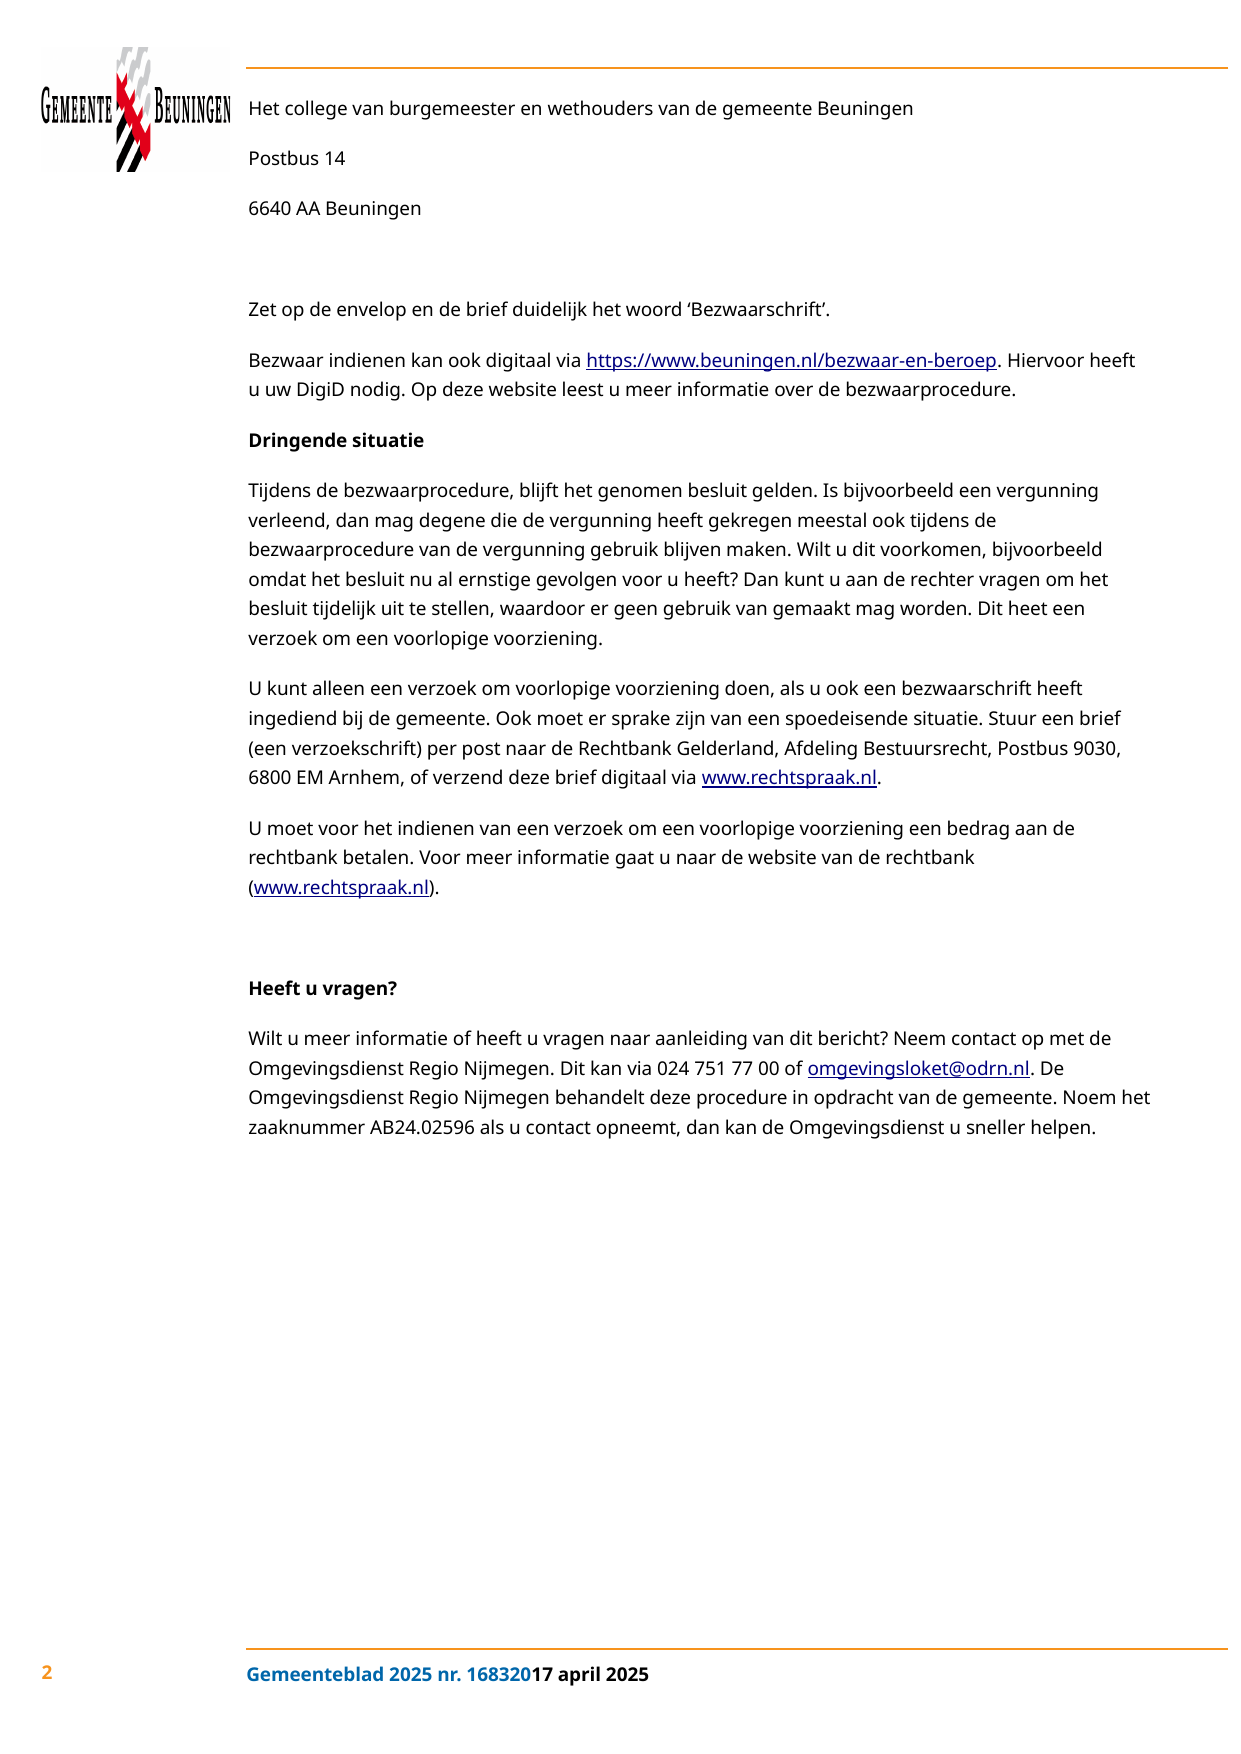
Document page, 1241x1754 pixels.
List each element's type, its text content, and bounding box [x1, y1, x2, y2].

text Bezwaar indienen kan ook digitaal via https://www.beuningen.nl/bezwaar-en-beroep. Hiervoor heeft u uw DigiD nodig. Op deze website leest u meer informatie over de bezwaarprocedure. [248, 347, 1152, 402]
text U kunt alleen een verzoek om voorlopige voorziening doen, als u ook een bezwaarschrift heeft ingediend bij de gemeente. Ook moet er sprake zijn van een spoedeisende situatie. Stuur een brief (een verzoekschrift) per post naar de Rechtbank Gelderland, Afdeling Bestuursrecht, Postbus 9030, 6800 EM Arnhem, of verzend deze brief digitaal via www.rechtspraak.nl. [248, 676, 1152, 790]
text U moet voor het indienen van een verzoek om een voorlopige voorziening een bedrag aan de rechtbank betalen. Voor meer informatie gaat u naar de website van de rechtbank (www.rechtspraak.nl). [248, 815, 1152, 900]
text Wilt u meer informatie of heeft u vragen naar aanleiding van dit bericht? Neem contact op met de Omgevingsdienst Regio Nijmegen. Dit kan via 024 751 77 00 of omgevingsloket@odrn.nl. De Omgevingsdienst Regio Nijmegen behandelt deze procedure in opdracht van de gemeente. Noem het zaaknummer AB24.02596 als u contact opneemt, dan kan de Omgevingsdienst u sneller helpen. [248, 1025, 1152, 1140]
text Zet op de envelop en de brief duidelijk het woord ‘Bezwaarschrift’. [248, 296, 1152, 322]
text Postbus 14 [248, 145, 1152, 171]
text 6640 AA Beuningen [248, 196, 1152, 221]
text Dringende situatie [248, 427, 1152, 453]
text Het college van burgemeester en wethouders van de gemeente Beuningen [248, 95, 1152, 121]
picture [41, 47, 231, 172]
text Heeft u vragen? [248, 975, 1152, 1001]
text Tijdens de bezwaarprocedure, blijft het genomen besluit gelden. Is bijvoorbeeld een vergunning verleend, dan mag degene die de vergunning heeft gekregen meestal ook tijdens de bezwaarprocedure van de vergunning gebruik blijven maken. Wilt u dit voorkomen, bijvoorbeeld omdat het besluit nu al ernstige gevolgen voor u heeft? Dan kunt u aan de rechter vragen om het besluit tijdelijk uit te stellen, waardoor er geen gebruik van gemaakt mag worden. Dit heet een verzoek om een voorlopige voorziening. [248, 477, 1152, 651]
